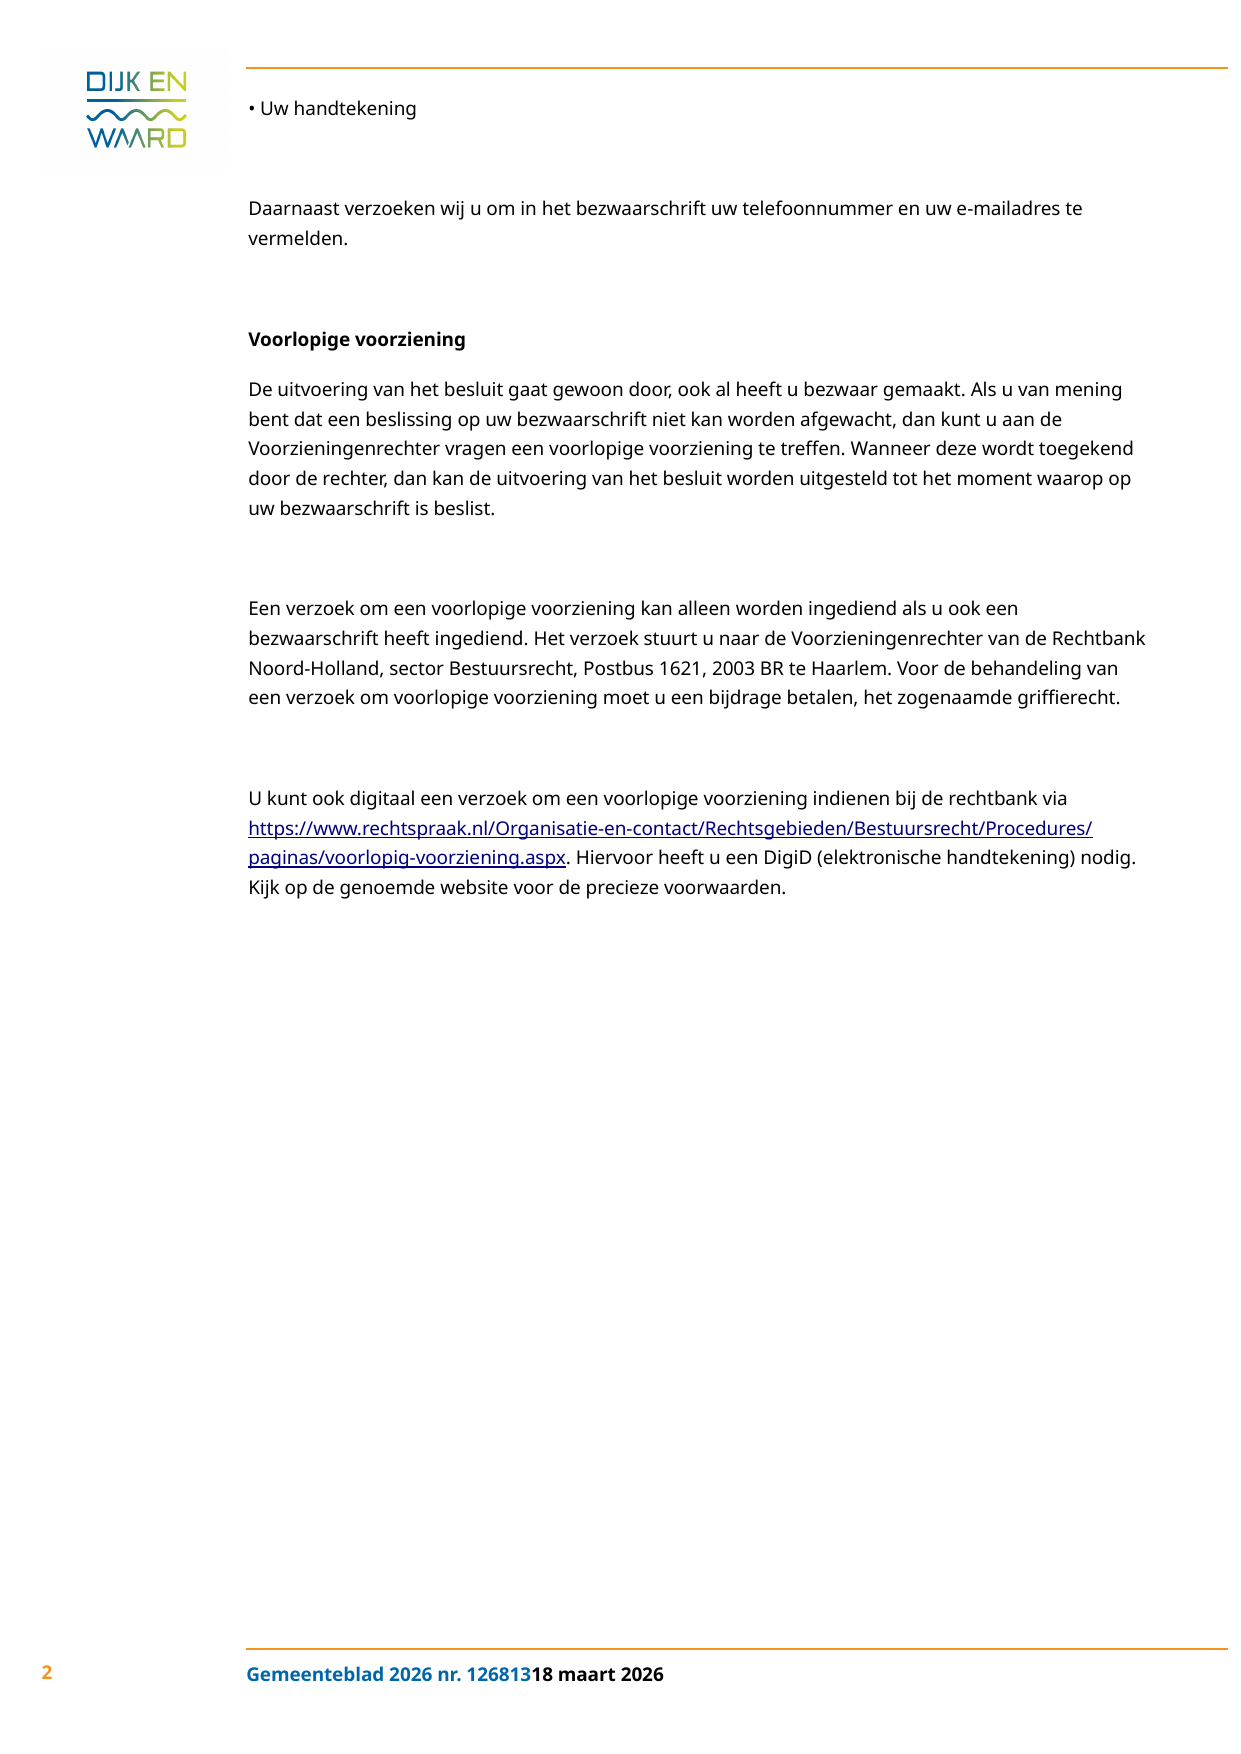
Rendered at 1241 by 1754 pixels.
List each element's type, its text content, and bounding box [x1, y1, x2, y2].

text Daarnaast verzoeken wij u om in het bezwaarschrift uw telefoonnummer en uw e-mailadres te vermelden. [248, 196, 1152, 251]
text Een verzoek om een voorlopige voorziening kan alleen worden ingediend als u ook een bezwaarschrift heeft ingediend. Het verzoek stuurt u naar de Voorzieningenrechter van de Rechtbank Noord-Holland, sector Bestuursrecht, Postbus 1621, 2003 BR te Haarlem. Voor de behandeling van een verzoek om voorlopige voorziening moet u een bijdrage betalen, het zogenaamde griffierecht. [248, 596, 1152, 710]
text • Uw handtekening [248, 95, 1152, 121]
text De uitvoering van het besluit gaat gewoon door, ook al heeft u bezwaar gemaakt. Als u van mening bent dat een beslissing op uw bezwaarschrift niet kan worden afgewacht, dan kunt u aan de Voorzieningenrechter vragen een voorlopige voorziening te treffen. Wanneer deze wordt toegekend door de rechter, dan kan de uitvoering van het besluit worden uitgesteld tot het moment waarop op uw bezwaarschrift is beslist. [248, 376, 1152, 521]
text U kunt ook digitaal een verzoek om een voorlopige voorziening indienen bij de rechtbank via https://www.rechtspraak.nl/Organisatie-en-contact/Rechtsgebieden/Bestuursrecht/Procedures/paginas/voorlopig-voorziening.aspx. Hiervoor heeft u een DigiD (elektronische handtekening) nodig. Kijk op de genoemde website voor de precieze voorwaarden. [248, 785, 1152, 900]
picture [41, 47, 231, 172]
text Voorlopige voorziening [248, 326, 1152, 352]
